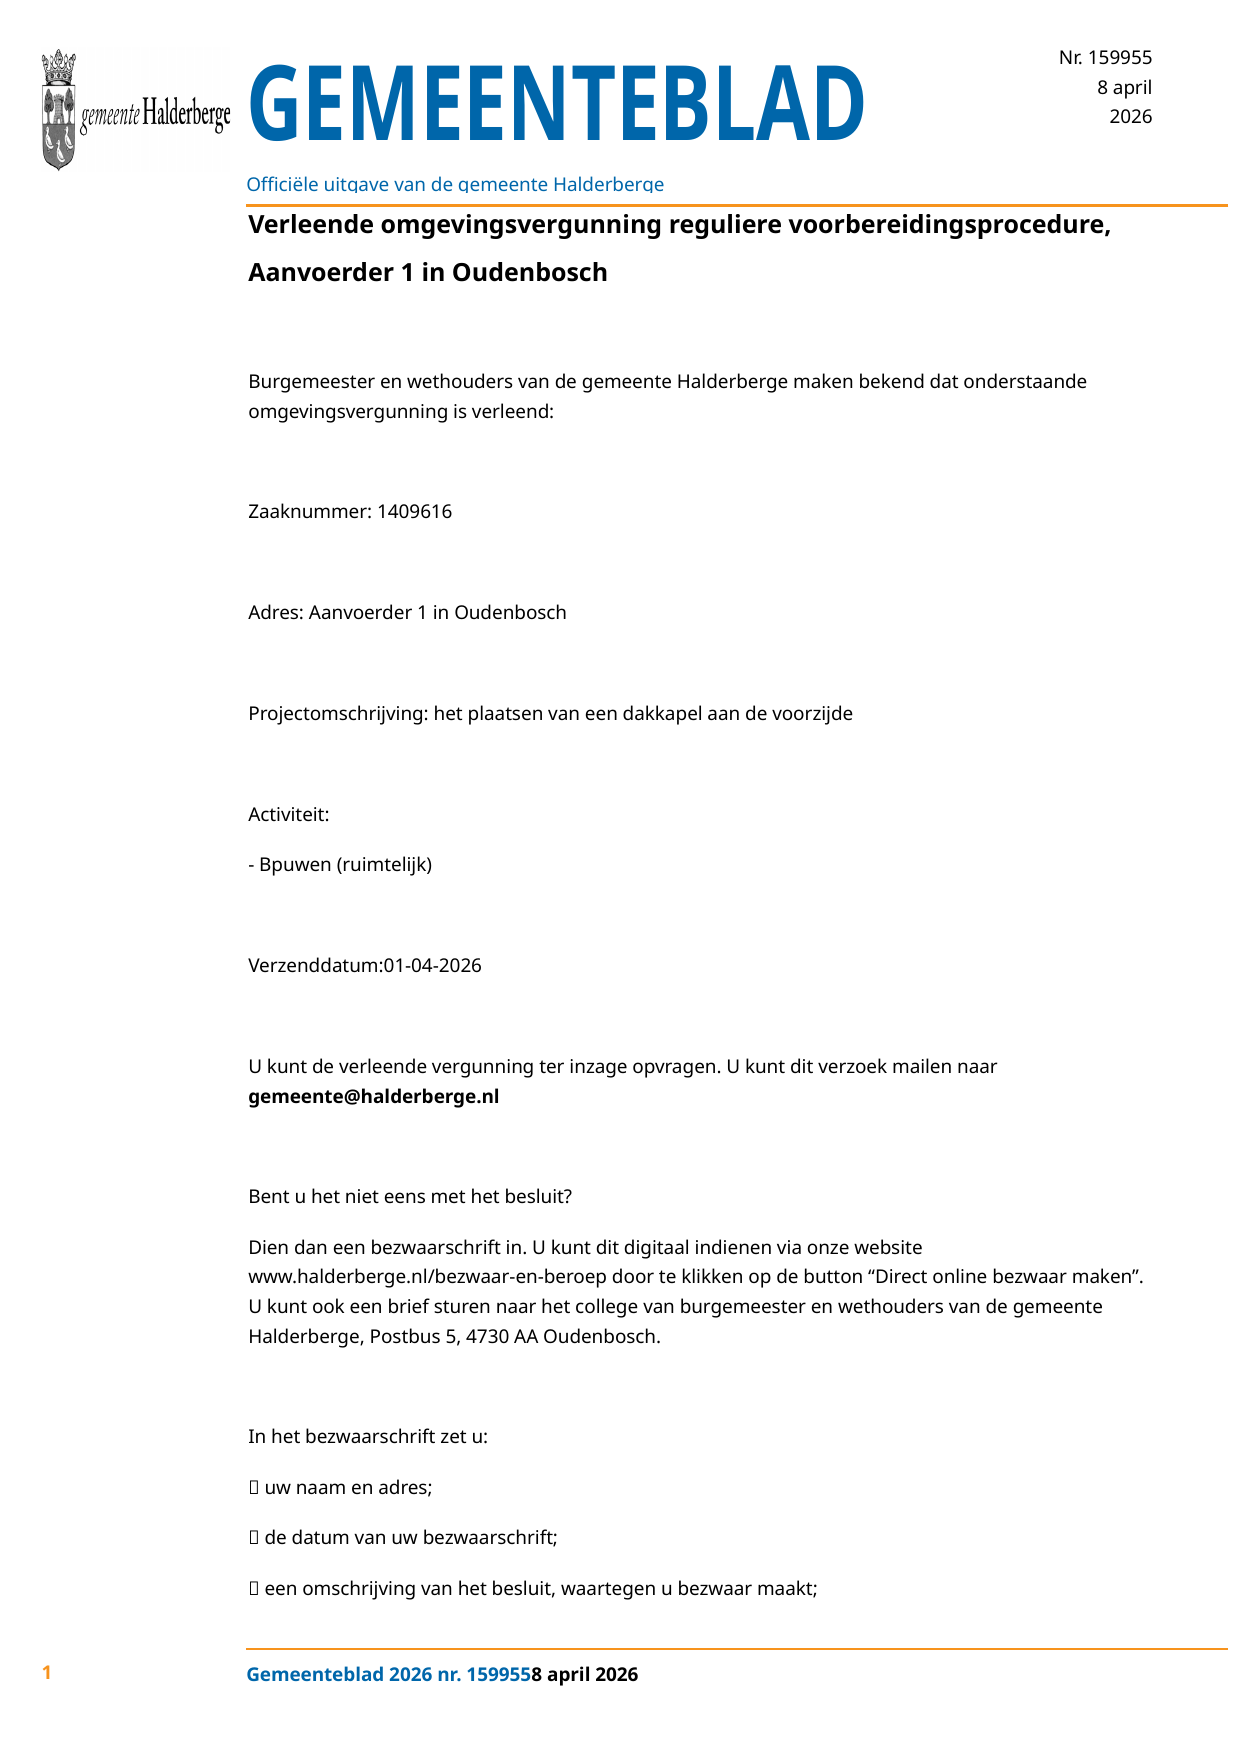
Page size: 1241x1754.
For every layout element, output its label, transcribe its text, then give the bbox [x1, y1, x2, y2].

text  een omschrijving van het besluit, waartegen u bezwaar maakt; [248, 1575, 1152, 1601]
text Verzenddatum:01-04-2026 [248, 952, 1152, 978]
text Zaaknummer: 1409616 [248, 499, 1152, 524]
text U kunt de verleende vergunning ter inzage opvragen. U kunt dit verzoek mailen naar gemeente@halderberge.nl [248, 1053, 1152, 1109]
text Bent u het niet eens met het besluit? [248, 1184, 1152, 1209]
text  uw naam en adres; [248, 1474, 1152, 1500]
picture [41, 47, 231, 172]
text  de datum van uw bezwaarschrift; [248, 1524, 1152, 1550]
text Projectomschrijving: het plaatsen van een dakkapel aan de voorzijde [248, 700, 1152, 726]
text In het bezwaarschrift zet u: [248, 1424, 1152, 1449]
text Burgemeester en wethouders van de gemeente Halderberge maken bekend dat onderstaande omgevingsvergunning is verleend: [248, 368, 1152, 424]
text Activiteit: [248, 801, 1152, 827]
text Adres: Aanvoerder 1 in Oudenbosch [248, 599, 1152, 625]
text - Bpuwen (ruimtelijk) [248, 852, 1152, 877]
text Dien dan een bezwaarschrift in. U kunt dit digitaal indienen via onze website www.halderberge.nl/bezwaar-en-beroep door te klikken op de button “Direct online bezwaar maken”. U kunt ook een brief sturen naar het college van burgemeester en wethouders van de gemeente Halderberge, Postbus 5, 4730 AA Oudenbosch. [248, 1234, 1152, 1349]
text Verleende omgevingsvergunning reguliere voorbereidingsprocedure, Aanvoerder 1 in Oudenbosch [248, 207, 1152, 288]
